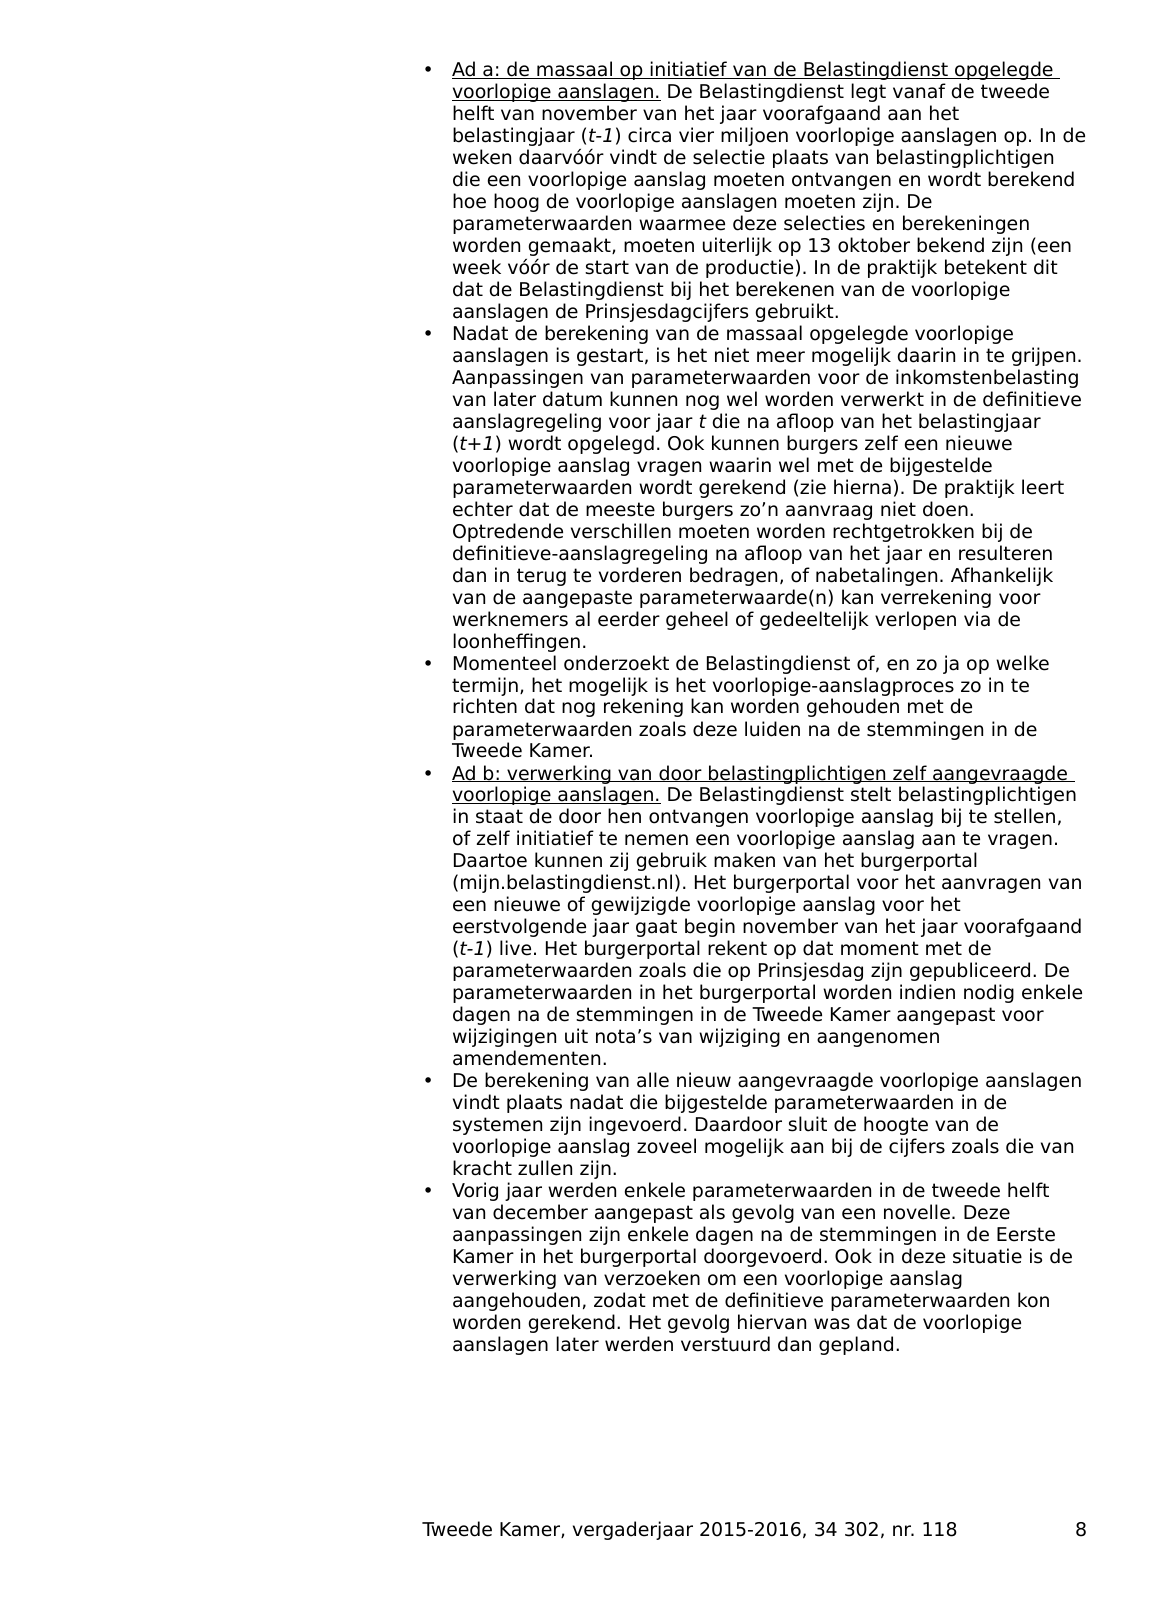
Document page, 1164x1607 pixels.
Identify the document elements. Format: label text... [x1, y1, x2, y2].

text • Momenteel onderzoekt de Belastingdienst of, en zo ja op welke termijn, het mogelijk is het voorlopige-aanslagproces zo in te richten dat nog rekening kan worden gehouden met de parameterwaarden zoals deze luiden na de stemmingen in de Tweede Kamer. [422, 652, 1087, 762]
text • Nadat de berekening van de massaal opgelegde voorlopige aanslagen is gestart, is het niet meer mogelijk daarin in te grijpen. Aanpassingen van parameterwaarden voor de inkomstenbelasting van later datum kunnen nog wel worden verwerkt in de definitieve aanslagregeling voor jaar t die na afloop van het belastingjaar (t+1) wordt opgelegd. Ook kunnen burgers zelf een nieuwe voorlopige aanslag vragen waarin wel met de bijgestelde parameterwaarden wordt gerekend (zie hierna). De praktijk leert echter dat de meeste burgers zo’n aanvraag niet doen. Optredende verschillen moeten worden rechtgetrokken bij de definitieve-aanslagregeling na afloop van het jaar en resulteren dan in terug te vorderen bedragen, of nabetalingen. Afhankelijk van de aangepaste parameterwaarde(n) kan verrekening voor werknemers al eerder geheel of gedeeltelijk verlopen via de loonheffingen. [422, 323, 1087, 652]
text • Ad b: verwerking van door belastingplichtigen zelf aangevraagde voorlopige aanslagen. De Belastingdienst stelt belastingplichtigen in staat de door hen ontvangen voorlopige aanslag bij te stellen, of zelf initiatief te nemen een voorlopige aanslag aan te vragen. Daartoe kunnen zij gebruik maken van het burgerportal (mijn.belastingdienst.nl). Het burgerportal voor het aanvragen van een nieuwe of gewijzigde voorlopige aanslag voor het eerstvolgende jaar gaat begin november van het jaar voorafgaand (t-1) live. Het burgerportal rekent op dat moment met de parameterwaarden zoals die op Prinsjesdag zijn gepubliceerd. De parameterwaarden in het burgerportal worden indien nodig enkele dagen na de stemmingen in de Tweede Kamer aangepast voor wijzigingen uit nota’s van wijziging en aangenomen amendementen. [422, 762, 1087, 1070]
text • Ad a: de massaal op initiatief van de Belastingdienst opgelegde voorlopige aanslagen. De Belastingdienst legt vanaf de tweede helft van november van het jaar voorafgaand aan het belastingjaar (t-1) circa vier miljoen voorlopige aanslagen op. In de weken daarvóór vindt de selectie plaats van belastingplichtigen die een voorlopige aanslag moeten ontvangen en wordt berekend hoe hoog de voorlopige aanslagen moeten zijn. De parameterwaarden waarmee deze selecties en berekeningen worden gemaakt, moeten uiterlijk op 13 oktober bekend zijn (een week vóór de start van de productie). In de praktijk betekent dit dat de Belastingdienst bij het berekenen van de voorlopige aanslagen de Prinsjesdagcijfers gebruikt. [422, 59, 1087, 323]
text • De berekening van alle nieuw aangevraagde voorlopige aanslagen vindt plaats nadat die bijgestelde parameterwaarden in de systemen zijn ingevoerd. Daardoor sluit de hoogte van de voorlopige aanslag zoveel mogelijk aan bij de cijfers zoals die van kracht zullen zijn. [422, 1070, 1087, 1180]
text • Vorig jaar werden enkele parameterwaarden in de tweede helft van december aangepast als gevolg van een novelle. Deze aanpassingen zijn enkele dagen na de stemmingen in de Eerste Kamer in het burgerportal doorgevoerd. Ook in deze situatie is de verwerking van verzoeken om een voorlopige aanslag aangehouden, zodat met de definitieve parameterwaarden kon worden gerekend. Het gevolg hiervan was dat de voorlopige aanslagen later werden verstuurd dan gepland. [422, 1180, 1087, 1356]
